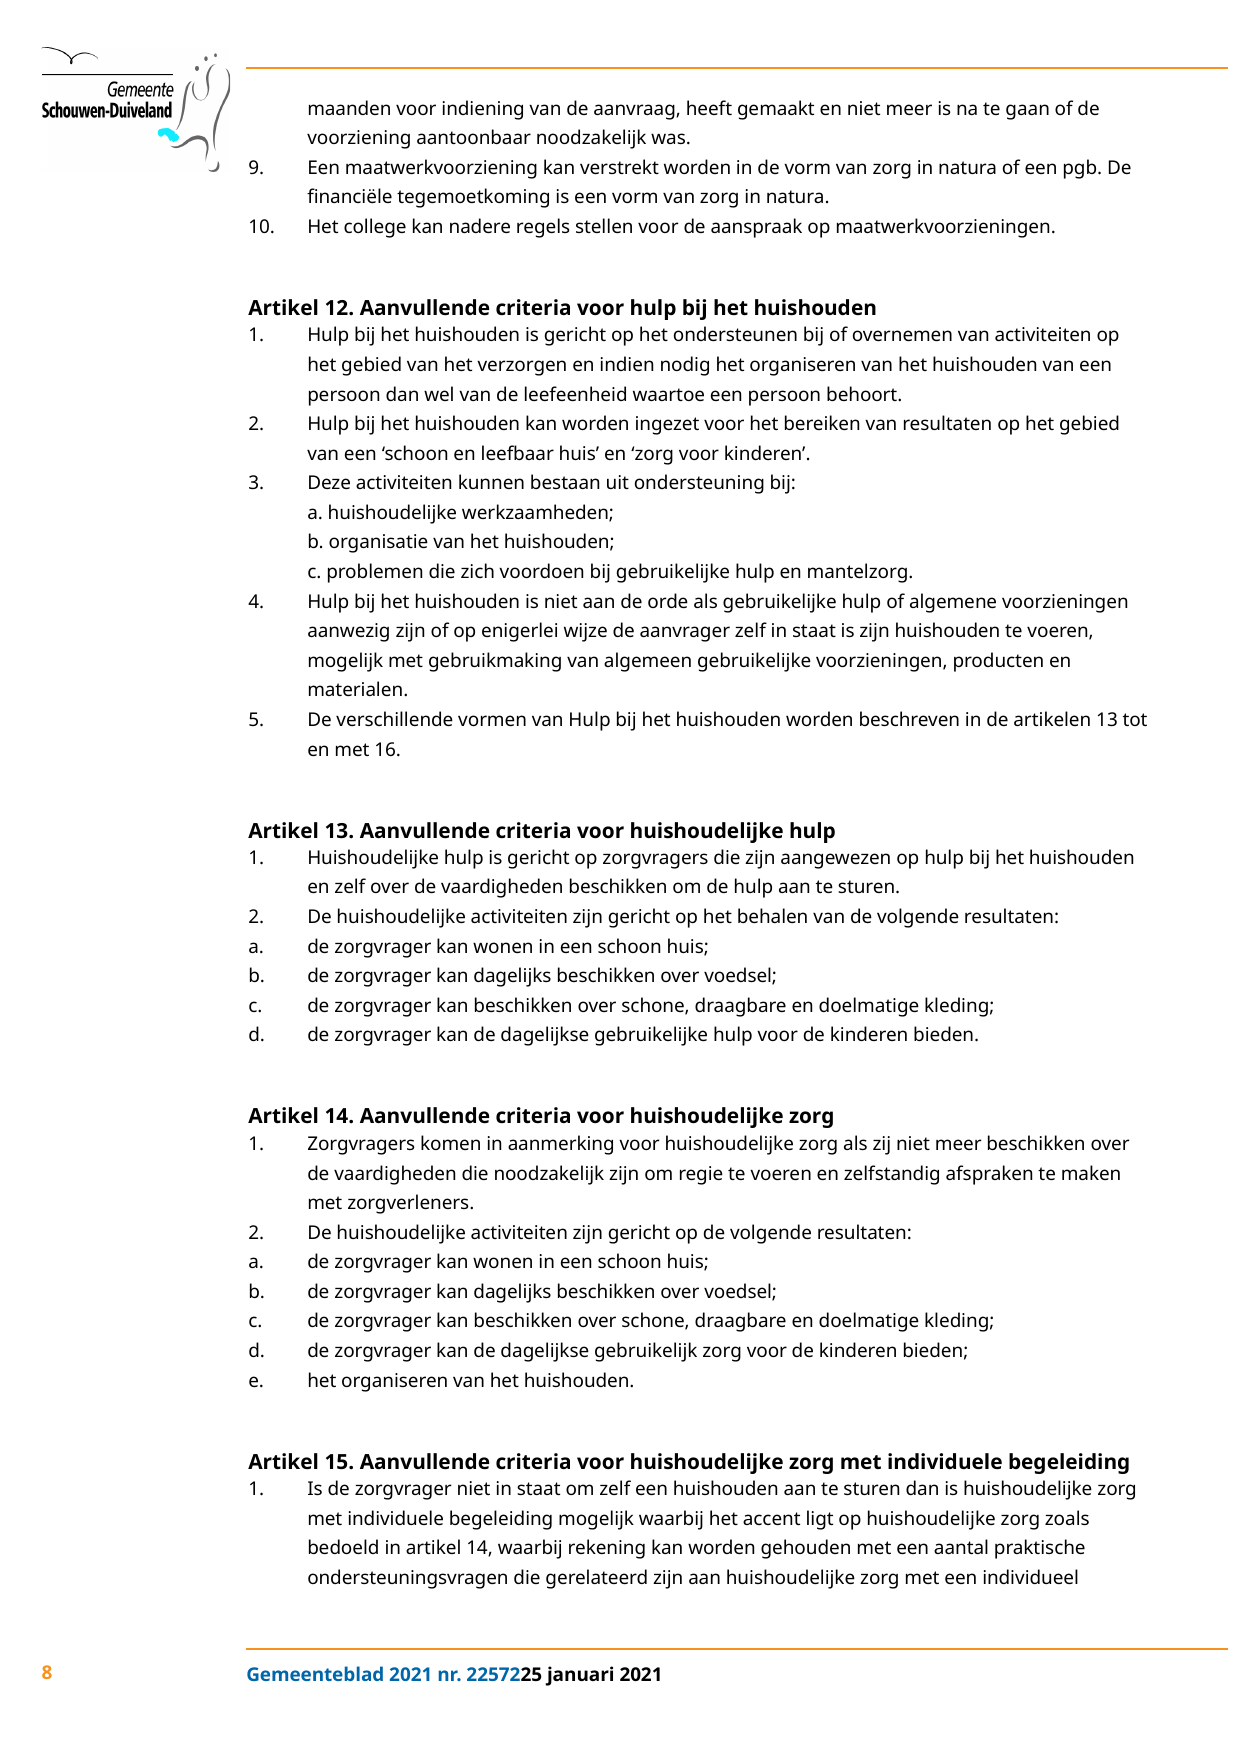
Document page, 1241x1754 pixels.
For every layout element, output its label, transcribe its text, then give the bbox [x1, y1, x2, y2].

list Zorgvragers komen in aanmerking voor huishoudelijke zorg als zij niet meer beschikken over de vaardigheden die noodzakelijk zijn om regie te voeren en zelfstandig afspraken te maken met zorgverleners. [248, 1130, 1152, 1215]
list De huishoudelijke activiteiten zijn gericht op het behalen van de volgende resultaten: [248, 903, 1152, 929]
list de zorgvrager kan de dagelijkse gebruikelijk zorg voor de kinderen bieden; [248, 1337, 1152, 1363]
text Artikel 14. Aanvullende criteria voor huishoudelijke zorg [248, 1102, 1152, 1130]
list het organiseren van het huishouden. [248, 1367, 1152, 1392]
picture [41, 47, 231, 172]
text Artikel 12. Aanvullende criteria voor hulp bij het huishouden [248, 293, 1152, 322]
list de zorgvrager kan beschikken over schone, draagbare en doelmatige kleding; [248, 1308, 1152, 1333]
list c. problemen die zich voordoen bij gebruikelijke hulp en mantelzorg. [248, 558, 1152, 584]
text Artikel 13. Aanvullende criteria voor huishoudelijke hulp [248, 816, 1152, 844]
list a. huishoudelijke werkzaamheden; [248, 499, 1152, 525]
list De huishoudelijke activiteiten zijn gericht op de volgende resultaten: [248, 1219, 1152, 1244]
list Deze activiteiten kunnen bestaan uit ondersteuning bij: [248, 469, 1152, 495]
list Hulp bij het huishouden kan worden ingezet voor het bereiken van resultaten op het gebied van een ‘schoon en leefbaar huis’ en ‘zorg voor kinderen’. [248, 410, 1152, 466]
list de zorgvrager kan dagelijks beschikken over voedsel; [248, 1278, 1152, 1304]
list de zorgvrager kan wonen in een schoon huis; [248, 1248, 1152, 1274]
list de zorgvrager kan de dagelijkse gebruikelijke hulp voor de kinderen bieden. [248, 1022, 1152, 1047]
list Een maatwerkvoorziening kan verstrekt worden in de vorm van zorg in natura of een pgb. De financiële tegemoetkoming is een vorm van zorg in natura. [248, 154, 1152, 209]
list Is de zorgvrager niet in staat om zelf een huishouden aan te sturen dan is huishoudelijke zorg met individuele begeleiding mogelijk waarbij het accent ligt op huishoudelijke zorg zoals bedoeld in artikel 14, waarbij rekening kan worden gehouden met een aantal praktische ondersteuningsvragen die gerelateerd zijn aan huishoudelijke zorg met een individueel [248, 1475, 1152, 1590]
list Huishoudelijke hulp is gericht op zorgvragers die zijn aangewezen op hulp bij het huishouden en zelf over de vaardigheden beschikken om de hulp aan te sturen. [248, 844, 1152, 899]
list de zorgvrager kan dagelijks beschikken over voedsel; [248, 962, 1152, 988]
list De verschillende vormen van Hulp bij het huishouden worden beschreven in de artikelen 13 tot en met 16. [248, 706, 1152, 761]
list maanden voor indiening van de aanvraag, heeft gemaakt en niet meer is na te gaan of de voorziening aantoonbaar noodzakelijk was. [248, 95, 1152, 150]
text Artikel 15. Aanvullende criteria voor huishoudelijke zorg met individuele begeleiding [248, 1447, 1152, 1475]
list de zorgvrager kan wonen in een schoon huis; [248, 933, 1152, 959]
list Hulp bij het huishouden is niet aan de orde als gebruikelijke hulp of algemene voorzieningen aanwezig zijn of op enigerlei wijze de aanvrager zelf in staat is zijn huishouden te voeren, mogelijk met gebruikmaking van algemeen gebruikelijke voorzieningen, producten en materialen. [248, 588, 1152, 702]
list b. organisatie van het huishouden; [248, 529, 1152, 554]
list Hulp bij het huishouden is gericht op het ondersteunen bij of overnemen van activiteiten op het gebied van het verzorgen en indien nodig het organiseren van het huishouden van een persoon dan wel van de leefeenheid waartoe een persoon behoort. [248, 322, 1152, 406]
list Het college kan nadere regels stellen voor de aanspraak op maatwerkvoorzieningen. [248, 213, 1152, 239]
list de zorgvrager kan beschikken over schone, draagbare en doelmatige kleding; [248, 992, 1152, 1018]
